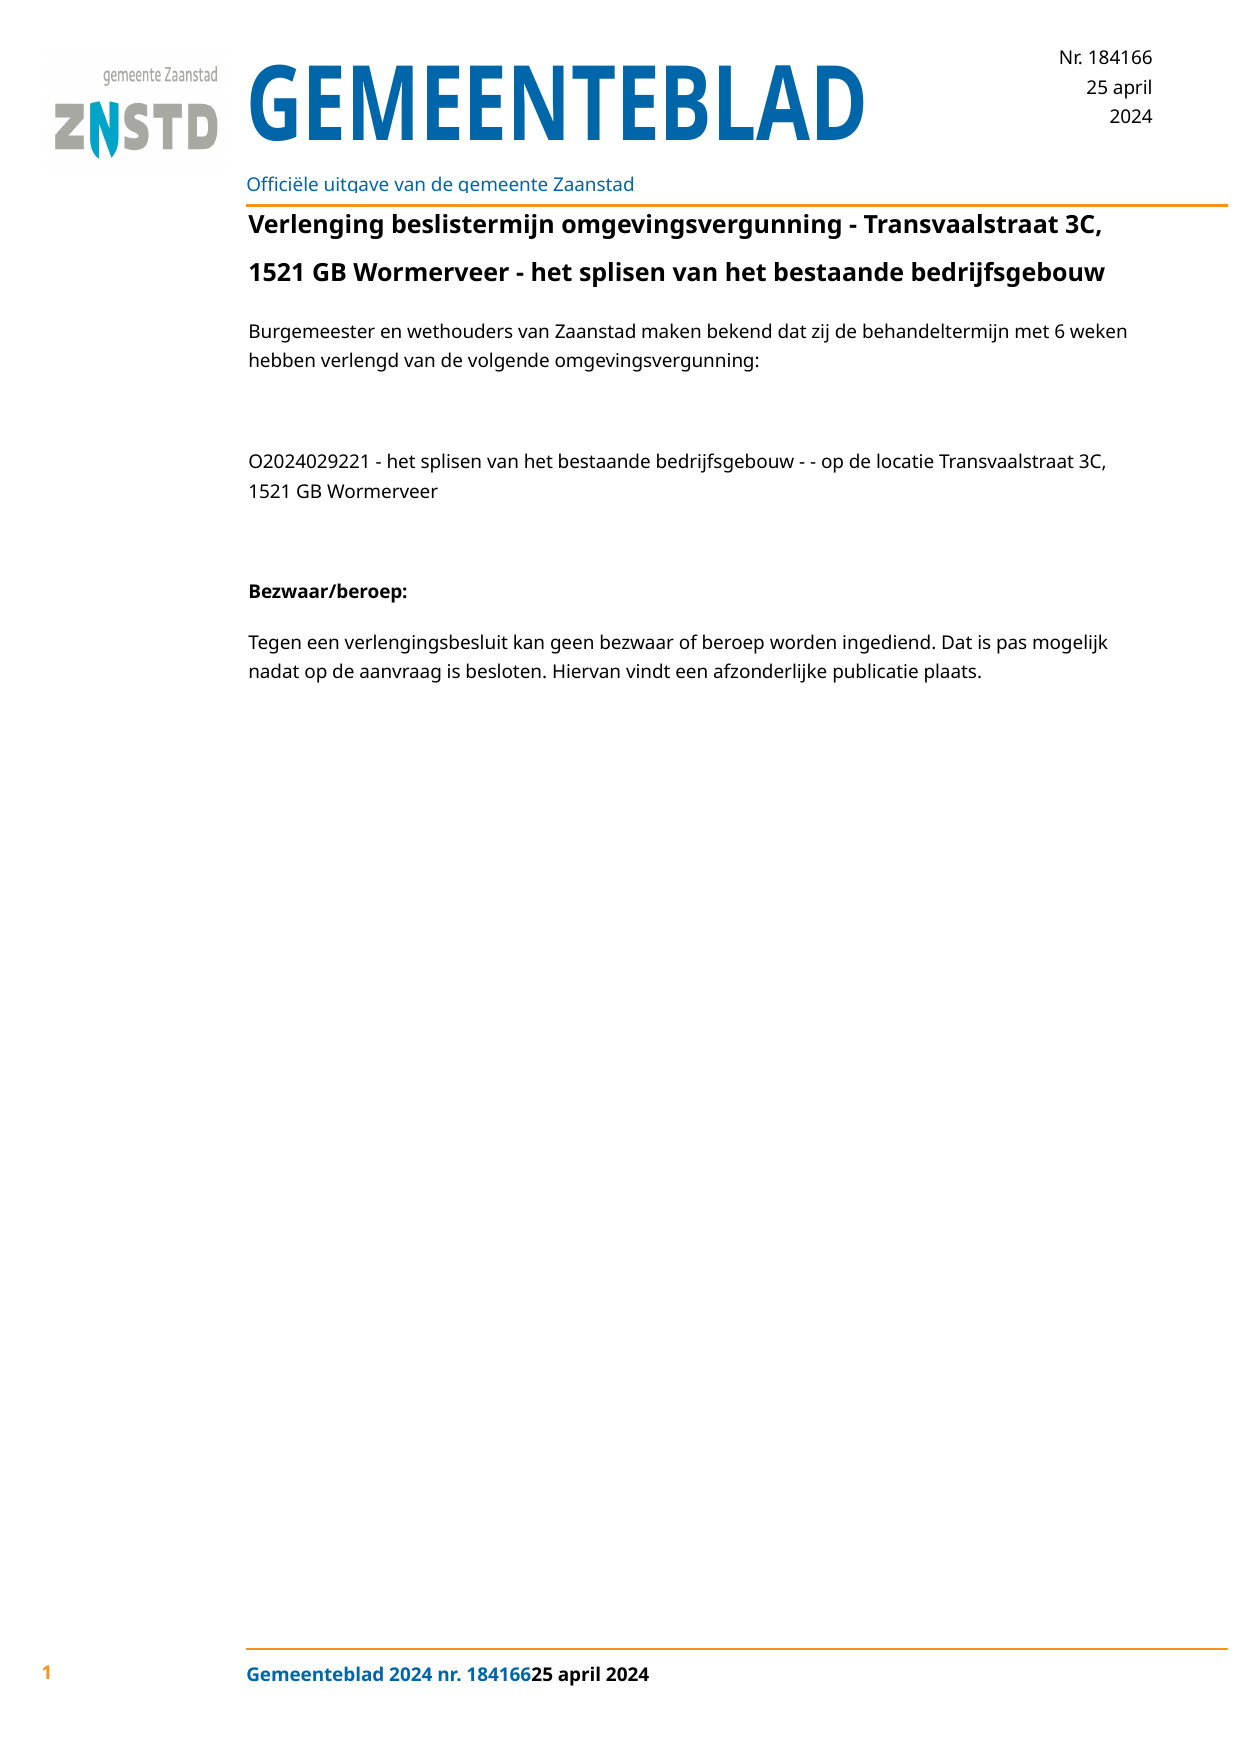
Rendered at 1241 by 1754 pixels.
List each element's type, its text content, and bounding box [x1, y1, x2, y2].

text Tegen een verlengingsbesluit kan geen bezwaar of beroep worden ingediend. Dat is pas mogelijk nadat op de aanvraag is besloten. Hiervan vindt een afzonderlijke publicatie plaats. [248, 629, 1152, 684]
text Verlenging beslistermijn omgevingsvergunning - Transvaalstraat 3C, 1521 GB Wormerveer - het splisen van het bestaande bedrijfsgebouw [248, 207, 1152, 288]
text Burgemeester en wethouders van Zaanstad maken bekend dat zij de behandeltermijn met 6 weken hebben verlengd van de volgende omgevingsvergunning: [248, 318, 1152, 373]
text O2024029221 - het splisen van het bestaande bedrijfsgebouw - - op de locatie Transvaalstraat 3C, 1521 GB Wormerveer [248, 448, 1152, 504]
picture [41, 47, 231, 172]
text Bezwaar/beroep: [248, 579, 1152, 604]
